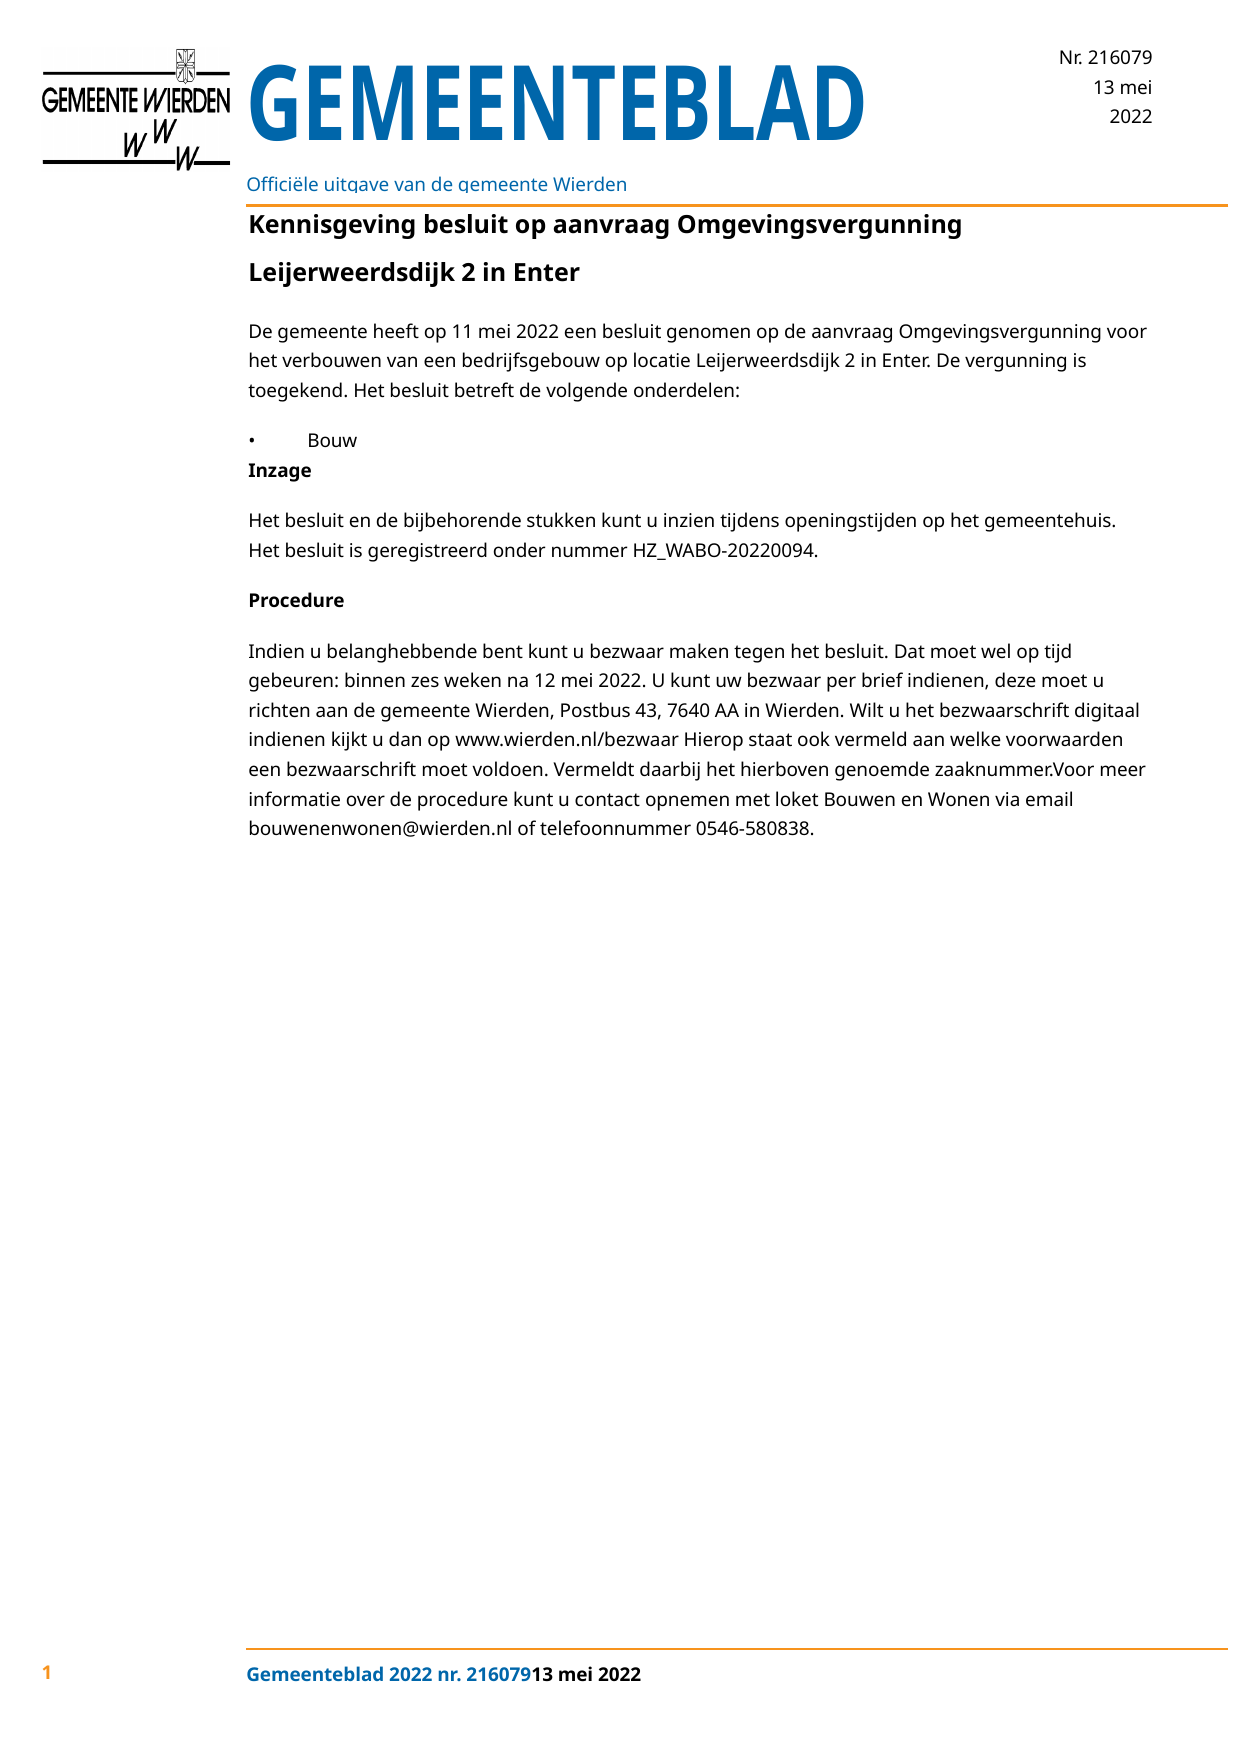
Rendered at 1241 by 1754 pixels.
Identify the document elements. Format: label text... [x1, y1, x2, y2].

text Kennisgeving besluit op aanvraag Omgevingsvergunning Leijerweerdsdijk 2 in Enter [248, 207, 1152, 288]
text Procedure [248, 587, 1152, 613]
list Bouw [248, 427, 1152, 453]
text Inzage [248, 457, 1152, 483]
text De gemeente heeft op 11 mei 2022 een besluit genomen op de aanvraag Omgevingsvergunning voor het verbouwen van een bedrijfsgebouw op locatie Leijerweerdsdijk 2 in Enter. De vergunning is toegekend. Het besluit betreft de volgende onderdelen: [248, 318, 1152, 403]
text Het besluit en de bijbehorende stukken kunt u inzien tijdens openingstijden op het gemeentehuis. Het besluit is geregistreerd onder nummer HZ_WABO-20220094. [248, 507, 1152, 563]
picture [41, 47, 231, 172]
text Indien u belanghebbende bent kunt u bezwaar maken tegen het besluit. Dat moet wel op tijd gebeuren: binnen zes weken na 12 mei 2022. U kunt uw bezwaar per brief indienen, deze moet u richten aan de gemeente Wierden, Postbus 43, 7640 AA in Wierden. Wilt u het bezwaarschrift digitaal indienen kijkt u dan op www.wierden.nl/bezwaar Hierop staat ook vermeld aan welke voorwaarden een bezwaarschrift moet voldoen. Vermeldt daarbij het hierboven genoemde zaaknummer.Voor meer informatie over de procedure kunt u contact opnemen met loket Bouwen en Wonen via email bouwenenwonen@wierden.nl of telefoonnummer 0546-580838. [248, 638, 1152, 841]
